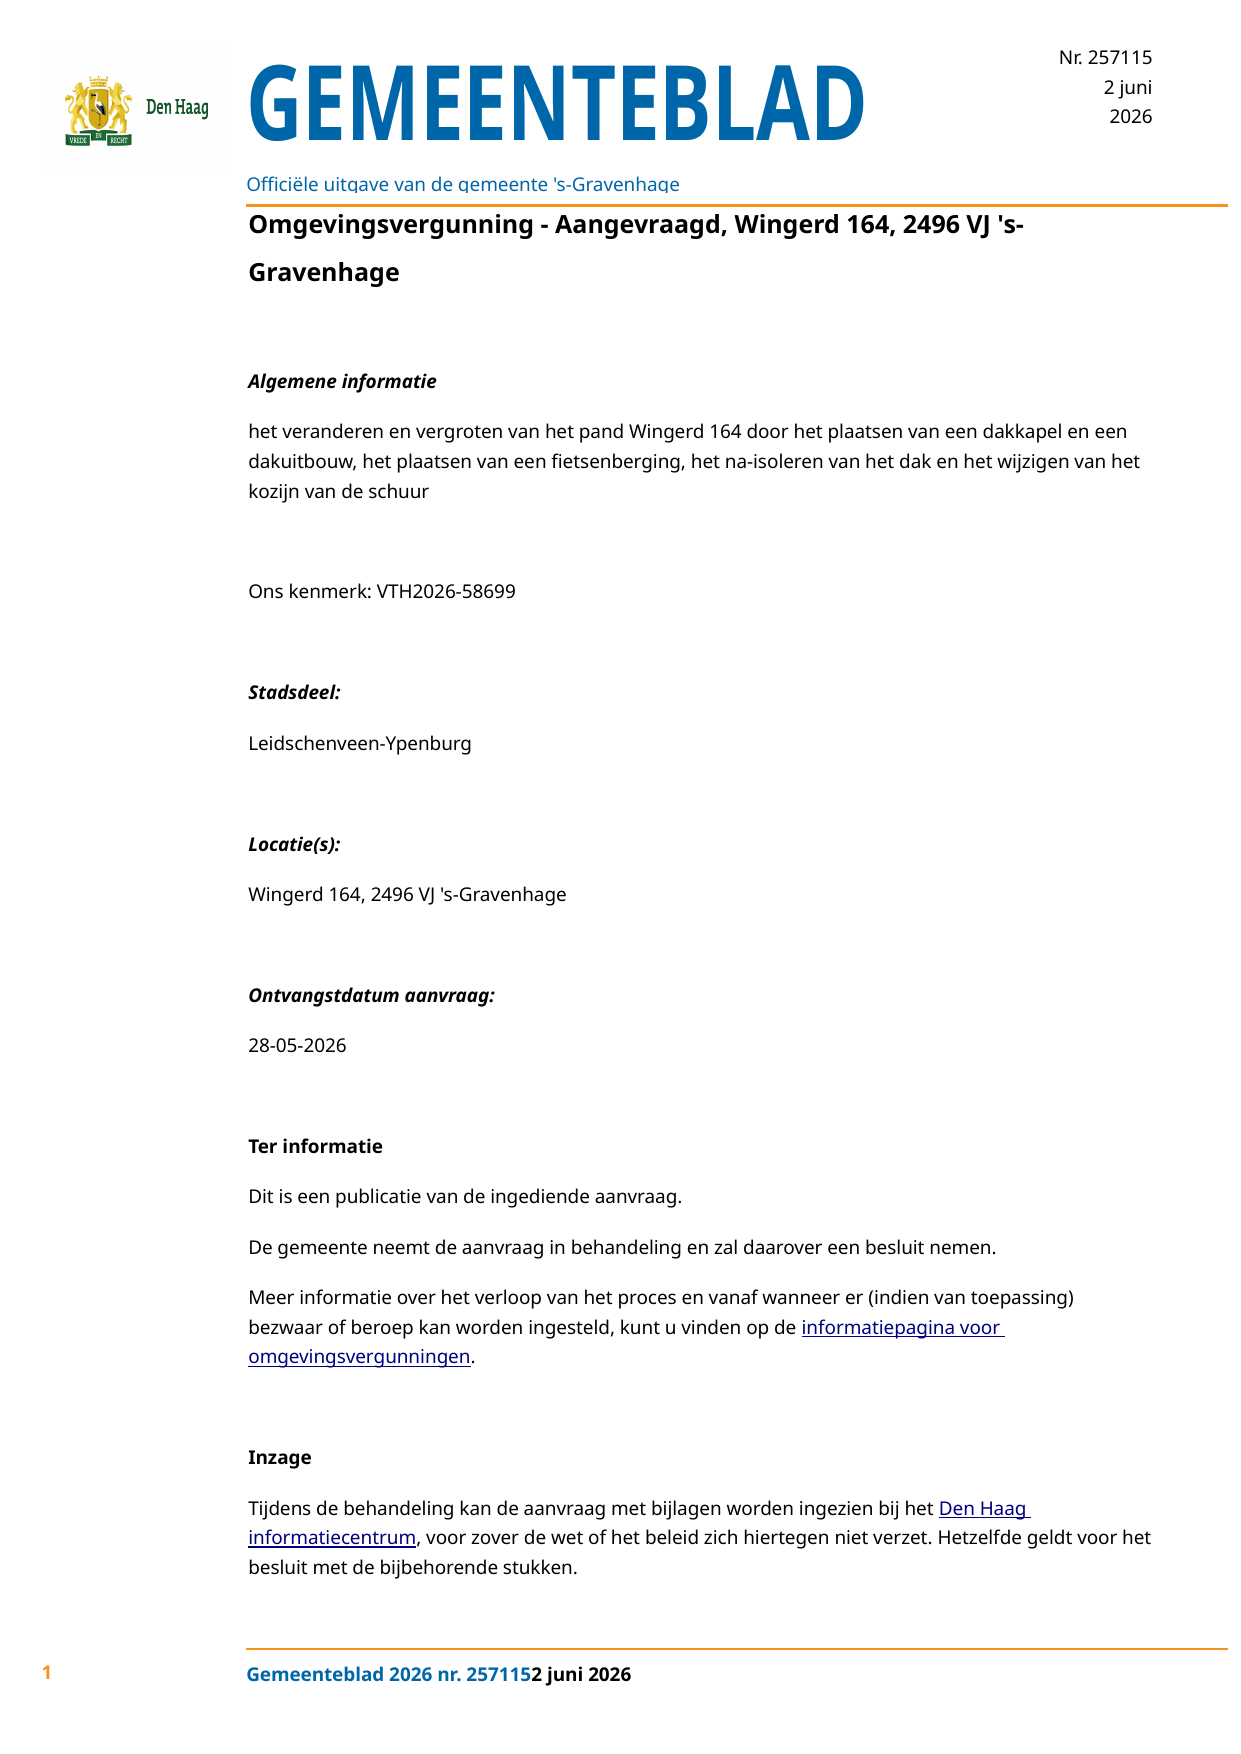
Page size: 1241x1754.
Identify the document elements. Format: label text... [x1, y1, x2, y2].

picture [41, 47, 231, 172]
text Stadsdeel: [248, 679, 1152, 705]
text Ontvangstdatum aanvraag: [248, 982, 1152, 1008]
text Locatie(s): [248, 831, 1152, 857]
text 28-05-2026 [248, 1032, 1152, 1058]
text Ter informatie [248, 1133, 1152, 1159]
text het veranderen en vergroten van het pand Wingerd 164 door het plaatsen van een dakkapel en een dakuitbouw, het plaatsen van een fietsenberging, het na-isoleren van het dak en het wijzigen van het kozijn van de schuur [248, 419, 1152, 504]
text Meer informatie over het verloop van het proces en vanaf wanneer er (indien van toepassing) bezwaar of beroep kan worden ingesteld, kunt u vinden op de informatiepagina voor omgevingsvergunningen. [248, 1284, 1152, 1369]
text Ons kenmerk: VTH2026-58699 [248, 579, 1152, 604]
text Inzage [248, 1444, 1152, 1470]
text Dit is een publicatie van de ingediende aanvraag. [248, 1184, 1152, 1209]
text Tijdens de behandeling kan de aanvraag met bijlagen worden ingezien bij het Den Haag informatiecentrum, voor zover de wet of het beleid zich hiertegen niet verzet. Hetzelfde geldt voor het besluit met de bijbehorende stukken. [248, 1495, 1152, 1580]
text Algemene informatie [248, 368, 1152, 394]
text Leidschenveen-Ypenburg [248, 730, 1152, 756]
text Omgevingsvergunning - Aangevraagd, Wingerd 164, 2496 VJ 's-Gravenhage [248, 207, 1152, 288]
text De gemeente neemt de aanvraag in behandeling en zal daarover een besluit nemen. [248, 1234, 1152, 1260]
text Wingerd 164, 2496 VJ 's-Gravenhage [248, 881, 1152, 907]
